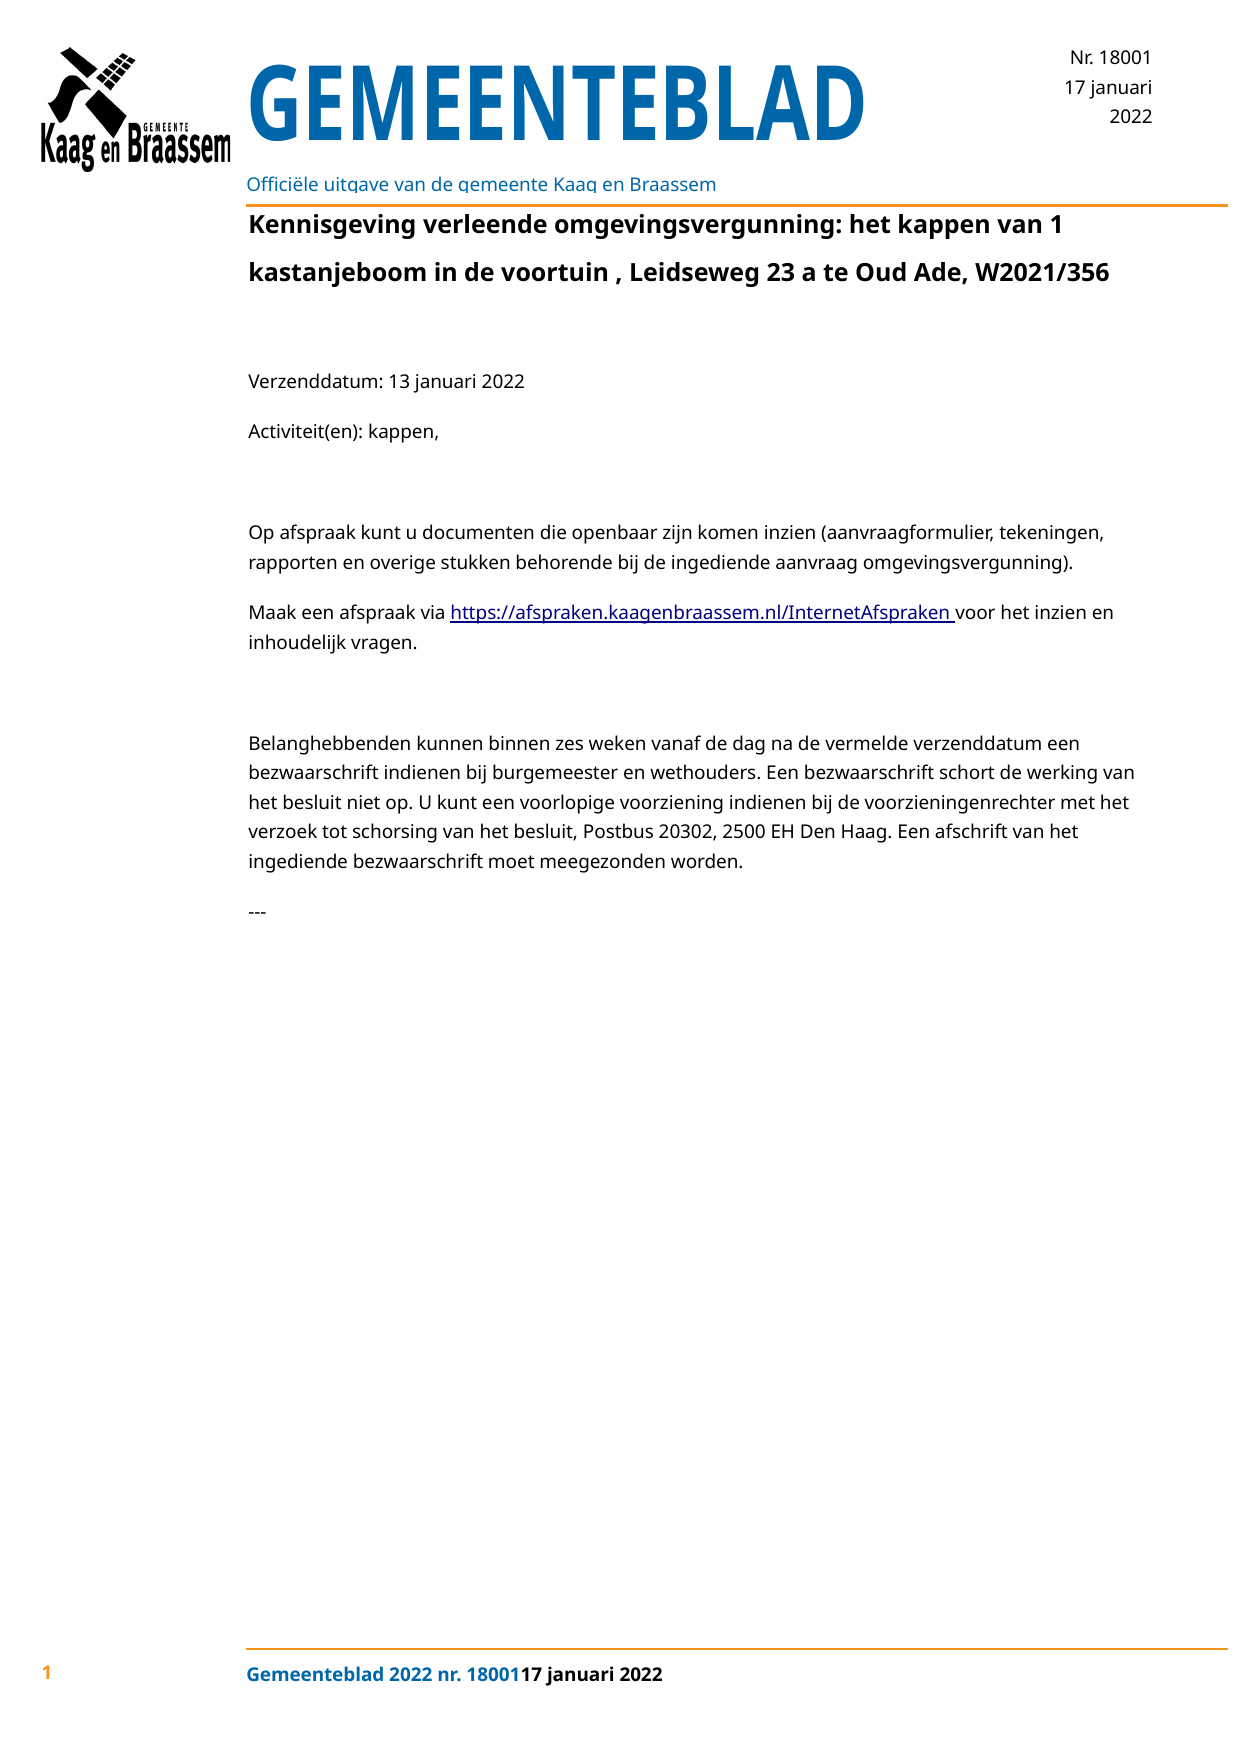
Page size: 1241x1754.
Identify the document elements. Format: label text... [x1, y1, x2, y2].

text --- [248, 899, 1152, 924]
text Kennisgeving verleende omgevingsvergunning: het kappen van 1 kastanjeboom in de voortuin , Leidseweg 23 a te Oud Ade, W2021/356 [248, 207, 1152, 288]
text Belanghebbenden kunnen binnen zes weken vanaf de dag na de vermelde verzenddatum een bezwaarschrift indienen bij burgemeester en wethouders. Een bezwaarschrift schort de werking van het besluit niet op. U kunt een voorlopige voorziening indienen bij de voorzieningenrechter met het verzoek tot schorsing van het besluit, Postbus 20302, 2500 EH Den Haag. Een afschrift van het ingediende bezwaarschrift moet meegezonden worden. [248, 730, 1152, 874]
text Maak een afspraak via https://afspraken.kaagenbraassem.nl/InternetAfspraken voor het inzien en inhoudelijk vragen. [248, 599, 1152, 655]
text Verzenddatum: 13 januari 2022 [248, 368, 1152, 394]
text Activiteit(en): kappen, [248, 419, 1152, 444]
picture [41, 47, 231, 172]
text Op afspraak kunt u documenten die openbaar zijn komen inzien (aanvraagformulier, tekeningen, rapporten en overige stukken behorende bij de ingediende aanvraag omgevingsvergunning). [248, 519, 1152, 575]
